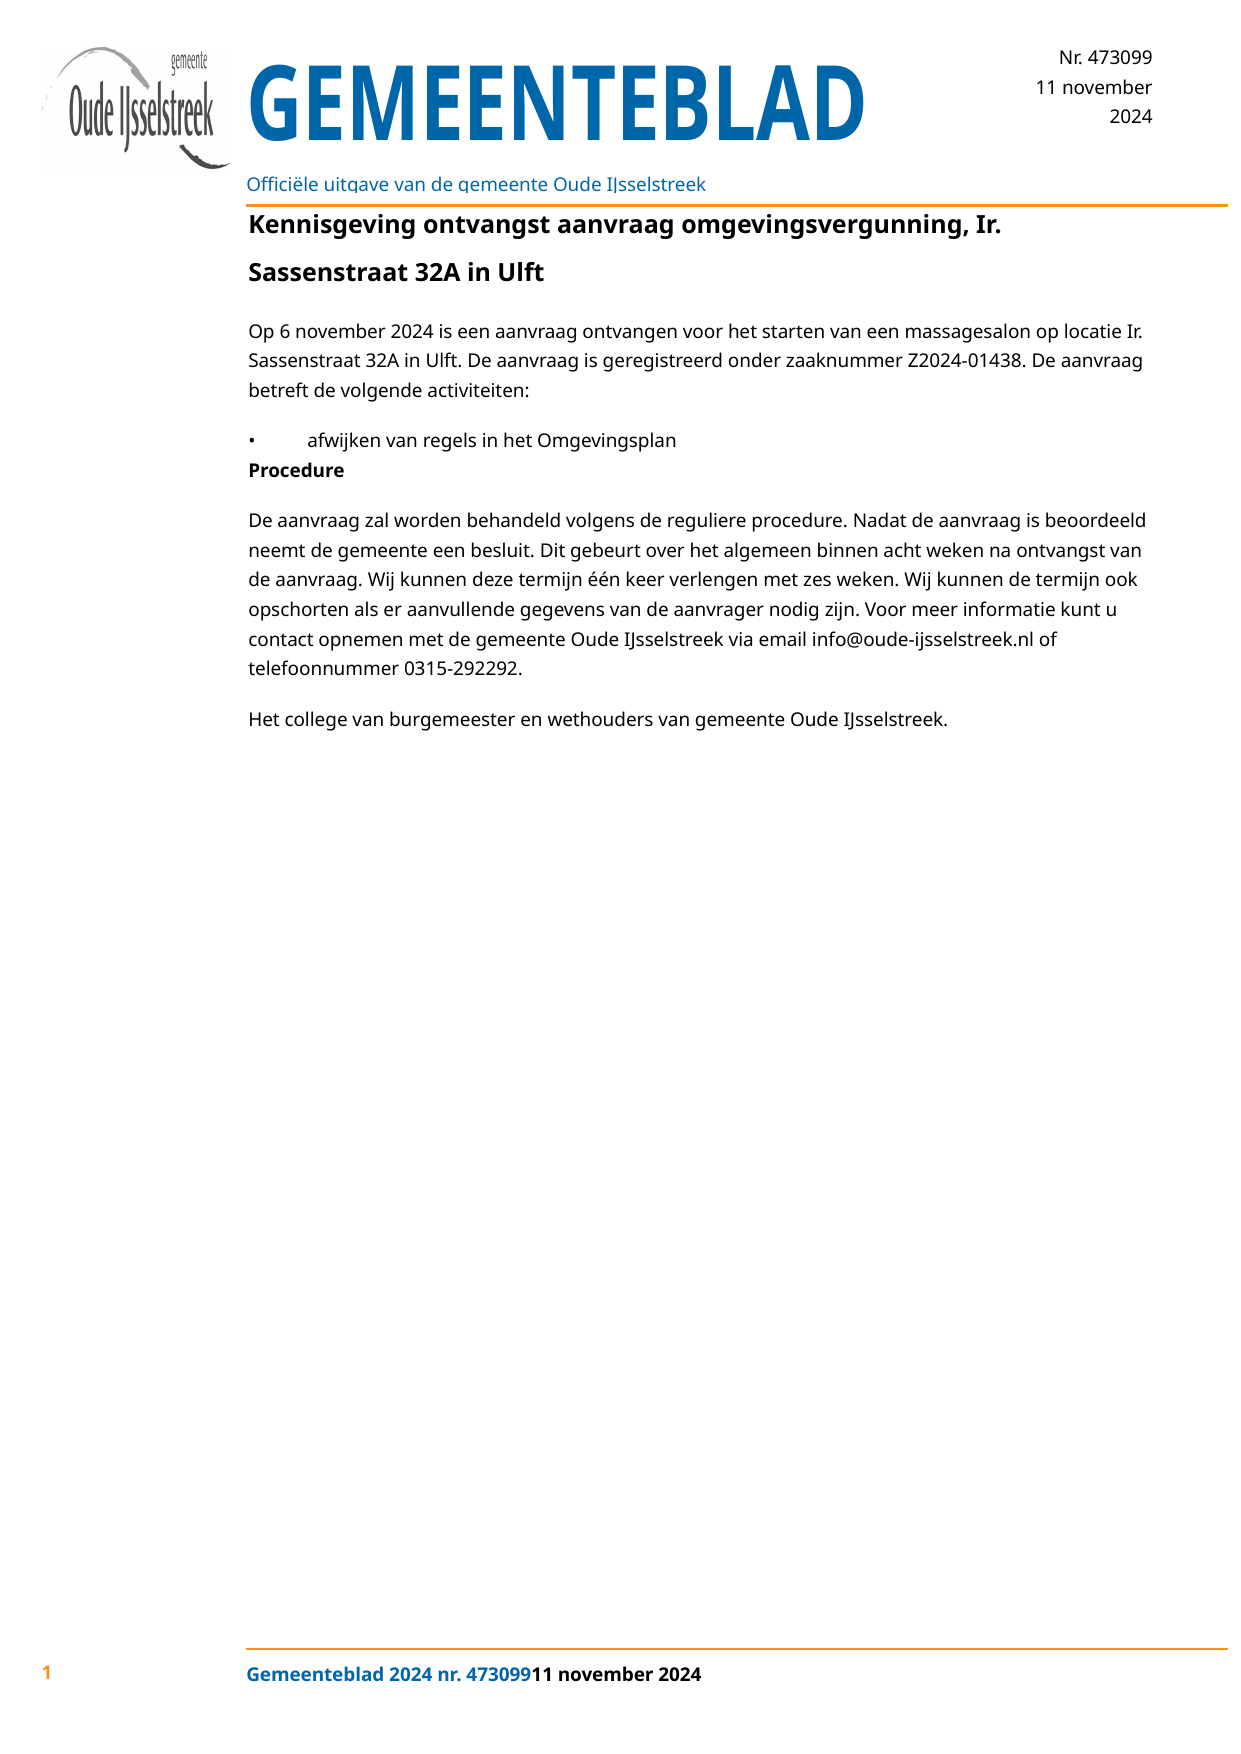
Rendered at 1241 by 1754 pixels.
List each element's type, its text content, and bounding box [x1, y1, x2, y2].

text Het college van burgemeester en wethouders van gemeente Oude IJsselstreek. [248, 706, 1152, 732]
picture [41, 47, 231, 172]
text Op 6 november 2024 is een aanvraag ontvangen voor het starten van een massagesalon op locatie Ir. Sassenstraat 32A in Ulft. De aanvraag is geregistreerd onder zaaknummer Z2024-01438. De aanvraag betreft de volgende activiteiten: [248, 318, 1152, 403]
text Procedure [248, 457, 1152, 483]
text De aanvraag zal worden behandeld volgens de reguliere procedure. Nadat de aanvraag is beoordeeld neemt de gemeente een besluit. Dit gebeurt over het algemeen binnen acht weken na ontvangst van de aanvraag. Wij kunnen deze termijn één keer verlengen met zes weken. Wij kunnen de termijn ook opschorten als er aanvullende gegevens van de aanvrager nodig zijn. Voor meer informatie kunt u contact opnemen met de gemeente Oude IJsselstreek via email info@oude-ijsselstreek.nl of telefoonnummer 0315-292292. [248, 507, 1152, 681]
text Kennisgeving ontvangst aanvraag omgevingsvergunning, Ir. Sassenstraat 32A in Ulft [248, 207, 1152, 288]
list afwijken van regels in het Omgevingsplan [248, 427, 1152, 453]
